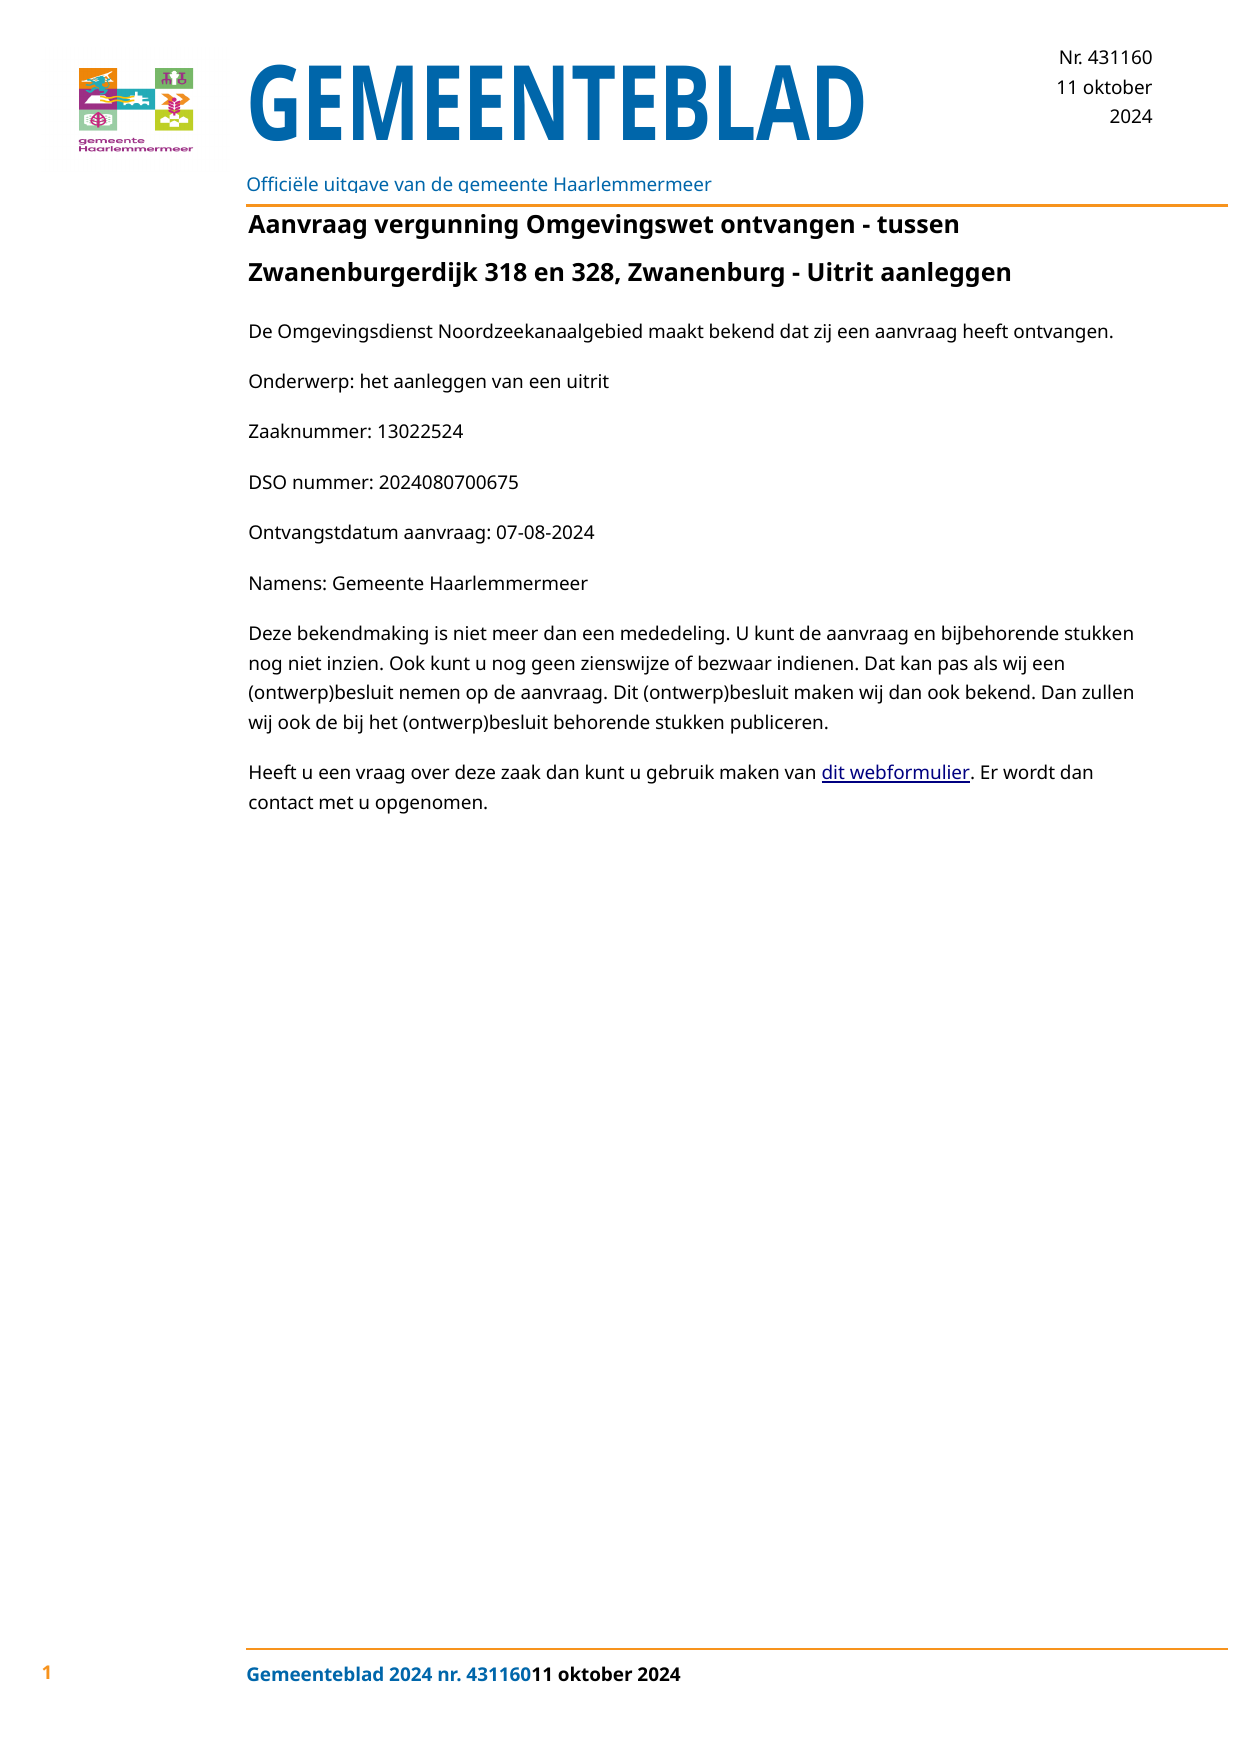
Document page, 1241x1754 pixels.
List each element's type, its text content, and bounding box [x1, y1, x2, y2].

text DSO nummer: 2024080700675 [248, 469, 1152, 495]
text Heeft u een vraag over deze zaak dan kunt u gebruik maken van dit webformulier. Er wordt dan contact met u opgenomen. [248, 759, 1152, 815]
text Zaaknummer: 13022524 [248, 419, 1152, 444]
text Aanvraag vergunning Omgevingswet ontvangen - tussen Zwanenburgerdijk 318 en 328, Zwanenburg - Uitrit aanleggen [248, 207, 1152, 288]
text Deze bekendmaking is niet meer dan een mededeling. U kunt de aanvraag en bijbehorende stukken nog niet inzien. Ook kunt u nog geen zienswijze of bezwaar indienen. Dat kan pas als wij een (ontwerp)besluit nemen op de aanvraag. Dit (ontwerp)besluit maken wij dan ook bekend. Dan zullen wij ook de bij het (ontwerp)besluit behorende stukken publiceren. [248, 620, 1152, 735]
text De Omgevingsdienst Noordzeekanaalgebied maakt bekend dat zij een aanvraag heeft ontvangen. [248, 318, 1152, 344]
text Ontvangstdatum aanvraag: 07-08-2024 [248, 519, 1152, 545]
picture [41, 47, 231, 172]
text Namens: Gemeente Haarlemmermeer [248, 570, 1152, 596]
text Onderwerp: het aanleggen van een uitrit [248, 368, 1152, 394]
